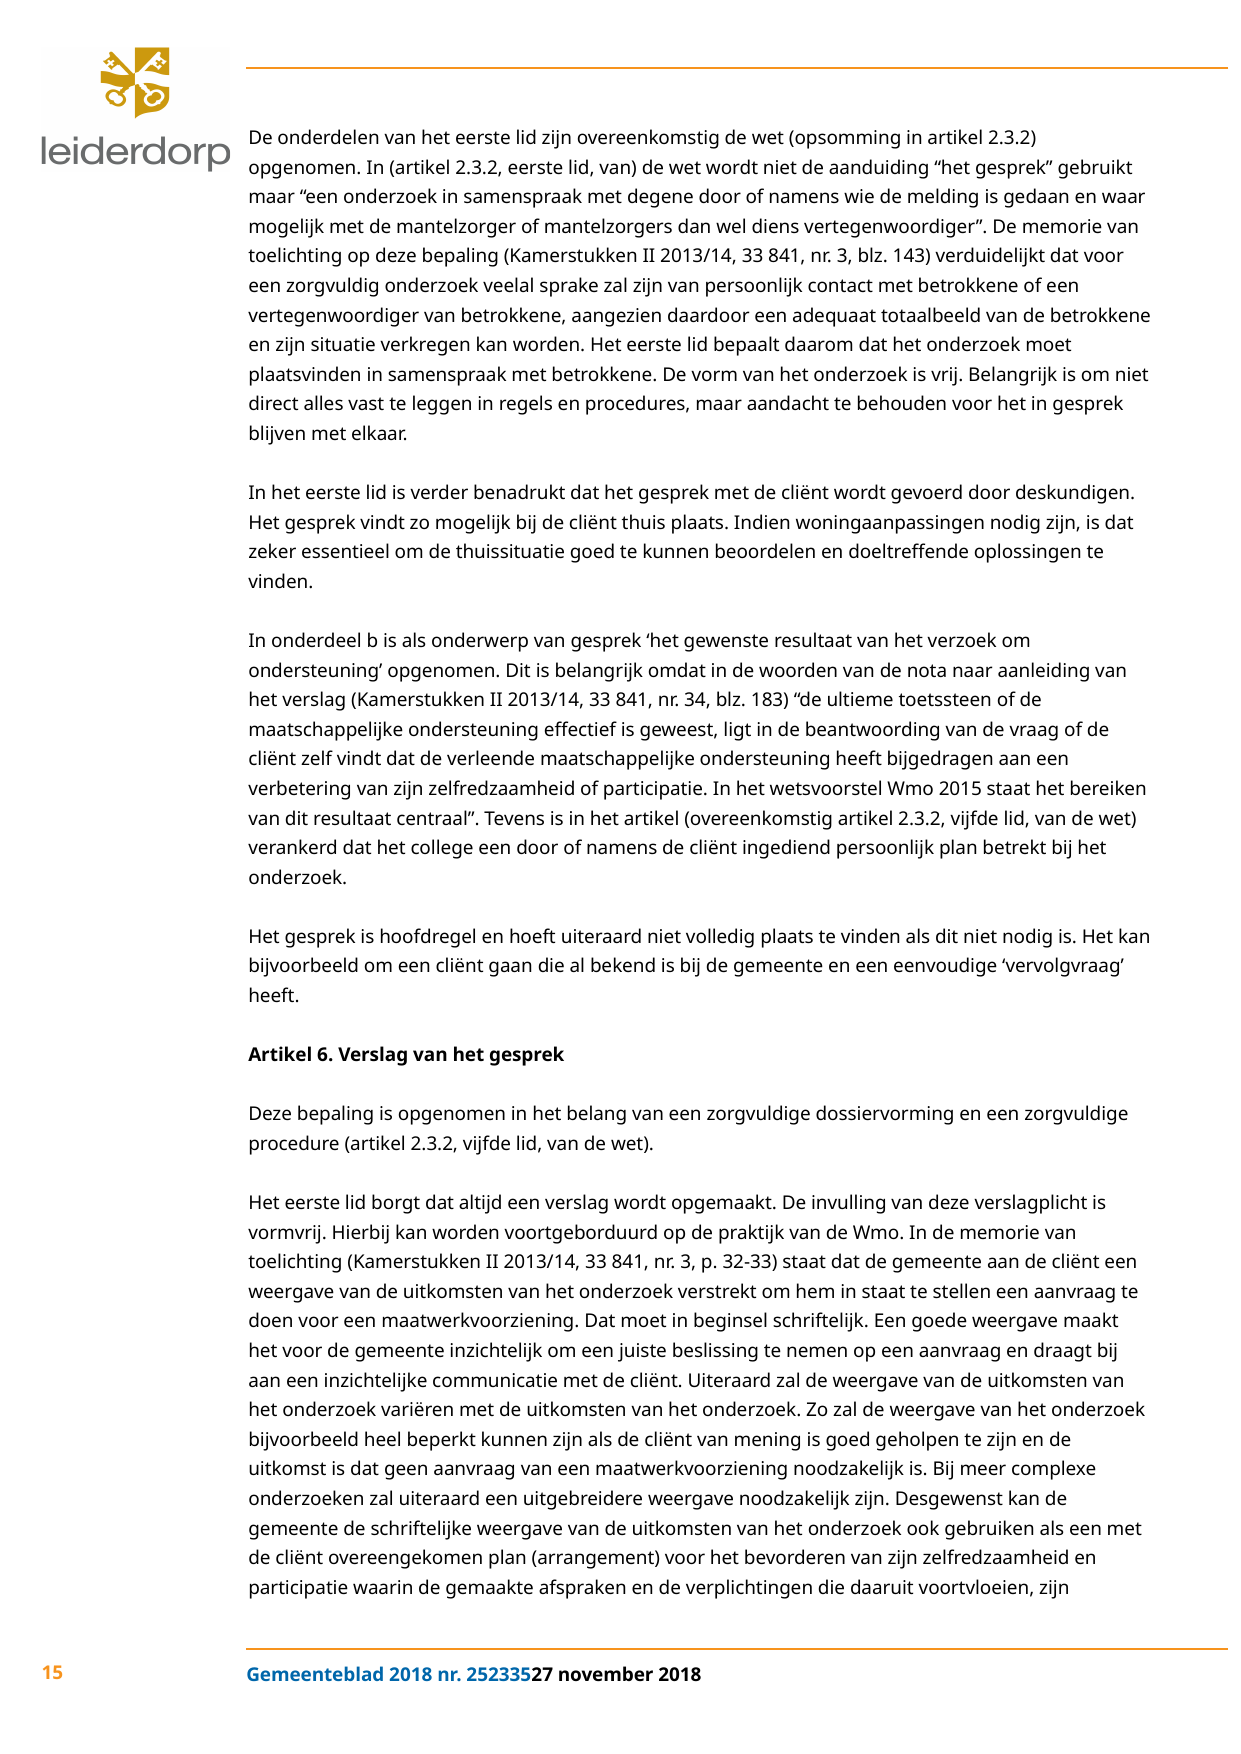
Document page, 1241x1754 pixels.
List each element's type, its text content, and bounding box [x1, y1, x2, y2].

text In het eerste lid is verder benadrukt dat het gesprek met de cliënt wordt gevoerd door deskundigen. Het gesprek vindt zo mogelijk bij de cliënt thuis plaats. Indien woningaanpassingen nodig zijn, is dat zeker essentieel om de thuissituatie goed te kunnen beoordelen en doeltreffende oplossingen te vinden. [248, 479, 1152, 594]
text De onderdelen van het eerste lid zijn overeenkomstig de wet (opsomming in artikel 2.3.2) opgenomen. In (artikel 2.3.2, eerste lid, van) de wet wordt niet de aanduiding “het gesprek” gebruikt maar “een onderzoek in samenspraak met degene door of namens wie de melding is gedaan en waar mogelijk met de mantelzorger of mantelzorgers dan wel diens vertegenwoordiger”. De memorie van toelichting op deze bepaling (Kamerstukken II 2013/14, 33 841, nr. 3, blz. 143) verduidelijkt dat voor een zorgvuldig onderzoek veelal sprake zal zijn van persoonlijk contact met betrokkene of een vertegenwoordiger van betrokkene, aangezien daardoor een adequaat totaalbeeld van de betrokkene en zijn situatie verkregen kan worden. Het eerste lid bepaalt daarom dat het onderzoek moet plaatsvinden in samenspraak met betrokkene. De vorm van het onderzoek is vrij. Belangrijk is om niet direct alles vast te leggen in regels en procedures, maar aandacht te behouden voor het in gesprek blijven met elkaar. [248, 124, 1152, 446]
text Artikel 6. Verslag van het gesprek [248, 1041, 1152, 1067]
text Deze bepaling is opgenomen in het belang van een zorgvuldige dossiervorming en een zorgvuldige procedure (artikel 2.3.2, vijfde lid, van de wet). [248, 1101, 1152, 1156]
text Het gesprek is hoofdregel en hoeft uiteraard niet volledig plaats te vinden als dit niet nodig is. Het kan bijvoorbeeld om een cliënt gaan die al bekend is bij de gemeente en een eenvoudige ‘vervolgvraag’ heeft. [248, 923, 1152, 1008]
picture [41, 47, 231, 172]
text In onderdeel b is als onderwerp van gesprek ‘het gewenste resultaat van het verzoek om ondersteuning’ opgenomen. Dit is belangrijk omdat in de woorden van de nota naar aanleiding van het verslag (Kamerstukken II 2013/14, 33 841, nr. 34, blz. 183) “de ultieme toetssteen of de maatschappelijke ondersteuning effectief is geweest, ligt in de beantwoording van de vraag of de cliënt zelf vindt dat de verleende maatschappelijke ondersteuning heeft bijgedragen aan een verbetering van zijn zelfredzaamheid of participatie. In het wetsvoorstel Wmo 2015 staat het bereiken van dit resultaat centraal”. Tevens is in het artikel (overeenkomstig artikel 2.3.2, vijfde lid, van de wet) verankerd dat het college een door of namens de cliënt ingediend persoonlijk plan betrekt bij het onderzoek. [248, 627, 1152, 890]
text Het eerste lid borgt dat altijd een verslag wordt opgemaakt. De invulling van deze verslagplicht is vormvrij. Hierbij kan worden voortgeborduurd op de praktijk van de Wmo. In de memorie van toelichting (Kamerstukken II 2013/14, 33 841, nr. 3, p. 32-33) staat dat de gemeente aan de cliënt een weergave van de uitkomsten van het onderzoek verstrekt om hem in staat te stellen een aanvraag te doen voor een maatwerkvoorziening. Dat moet in beginsel schriftelijk. Een goede weergave maakt het voor de gemeente inzichtelijk om een juiste beslissing te nemen op een aanvraag en draagt bij aan een inzichtelijke communicatie met de cliënt. Uiteraard zal de weergave van de uitkomsten van het onderzoek variëren met de uitkomsten van het onderzoek. Zo zal de weergave van het onderzoek bijvoorbeeld heel beperkt kunnen zijn als de cliënt van mening is goed geholpen te zijn en de uitkomst is dat geen aanvraag van een maatwerkvoorziening noodzakelijk is. Bij meer complexe onderzoeken zal uiteraard een uitgebreidere weergave noodzakelijk zijn. Desgewenst kan de gemeente de schriftelijke weergave van de uitkomsten van het onderzoek ook gebruiken als een met de cliënt overeengekomen plan (arrangement) voor het bevorderen van zijn zelfredzaamheid en participatie waarin de gemaakte afspraken en de verplichtingen die daaruit voortvloeien, zijn [248, 1189, 1152, 1600]
